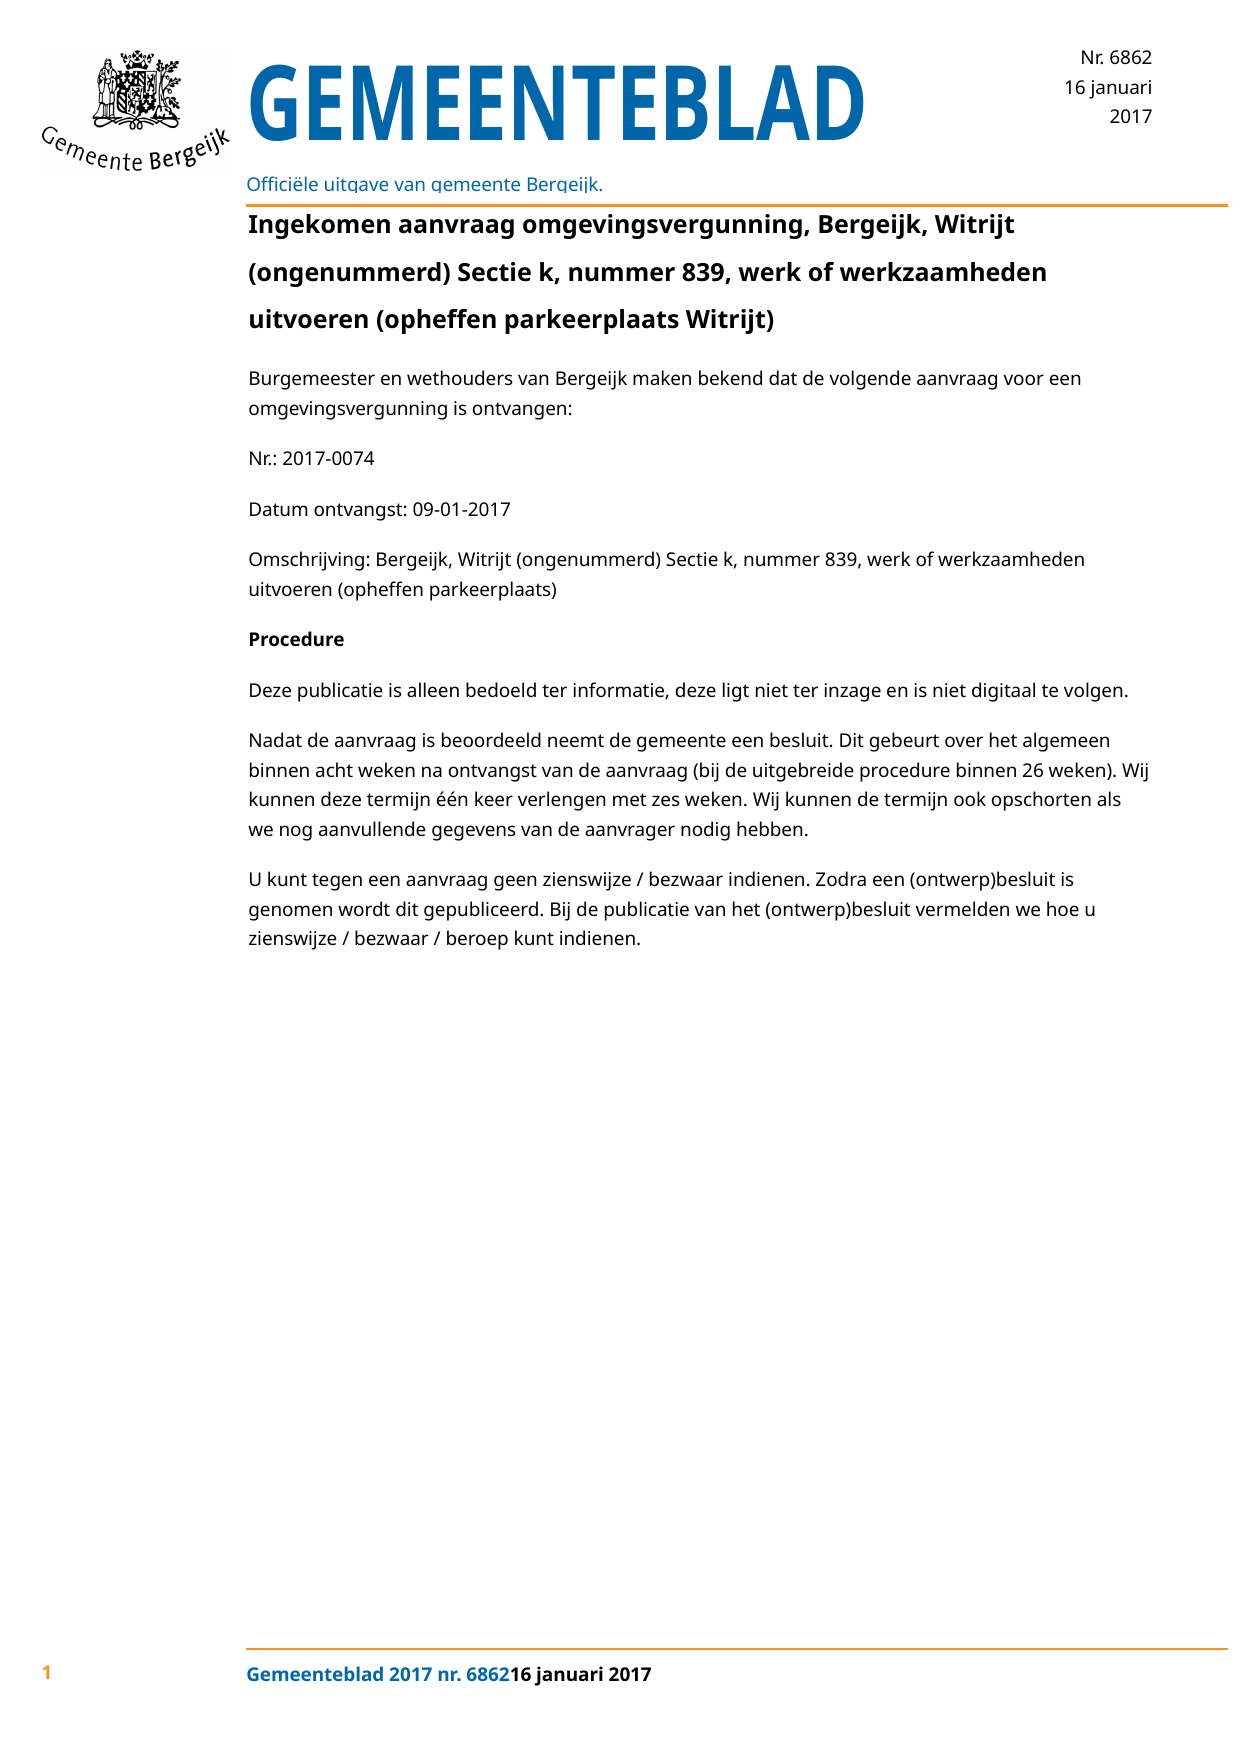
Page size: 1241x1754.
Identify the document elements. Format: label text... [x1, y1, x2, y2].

text Deze publicatie is alleen bedoeld ter informatie, deze ligt niet ter inzage en is niet digitaal te volgen. [248, 677, 1152, 702]
text Nadat de aanvraag is beoordeeld neemt de gemeente een besluit. Dit gebeurt over het algemeen binnen acht weken na ontvangst van de aanvraag (bij de uitgebreide procedure binnen 26 weken). Wij kunnen deze termijn één keer verlengen met zes weken. Wij kunnen de termijn ook opschorten als we nog aanvullende gegevens van de aanvrager nodig hebben. [248, 727, 1152, 842]
text Omschrijving: Bergeijk, Witrijt (ongenummerd) Sectie k, nummer 839, werk of werkzaamheden uitvoeren (opheffen parkeerplaats) [248, 546, 1152, 602]
text Burgemeester en wethouders van Bergeijk maken bekend dat de volgende aanvraag voor een omgevingsvergunning is ontvangen: [248, 366, 1152, 421]
picture [41, 47, 231, 172]
text Datum ontvangst: 09-01-2017 [248, 496, 1152, 522]
text Ingekomen aanvraag omgevingsvergunning, Bergeijk, Witrijt (ongenummerd) Sectie k, nummer 839, werk of werkzaamheden uitvoeren (opheffen parkeerplaats Witrijt) [248, 207, 1152, 336]
text Nr.: 2017-0074 [248, 446, 1152, 471]
text U kunt tegen een aanvraag geen zienswijze / bezwaar indienen. Zodra een (ontwerp)besluit is genomen wordt dit gepubliceerd. Bij de publicatie van het (ontwerp)besluit vermelden we hoe u zienswijze / bezwaar / beroep kunt indienen. [248, 866, 1152, 951]
text Procedure [248, 626, 1152, 652]
